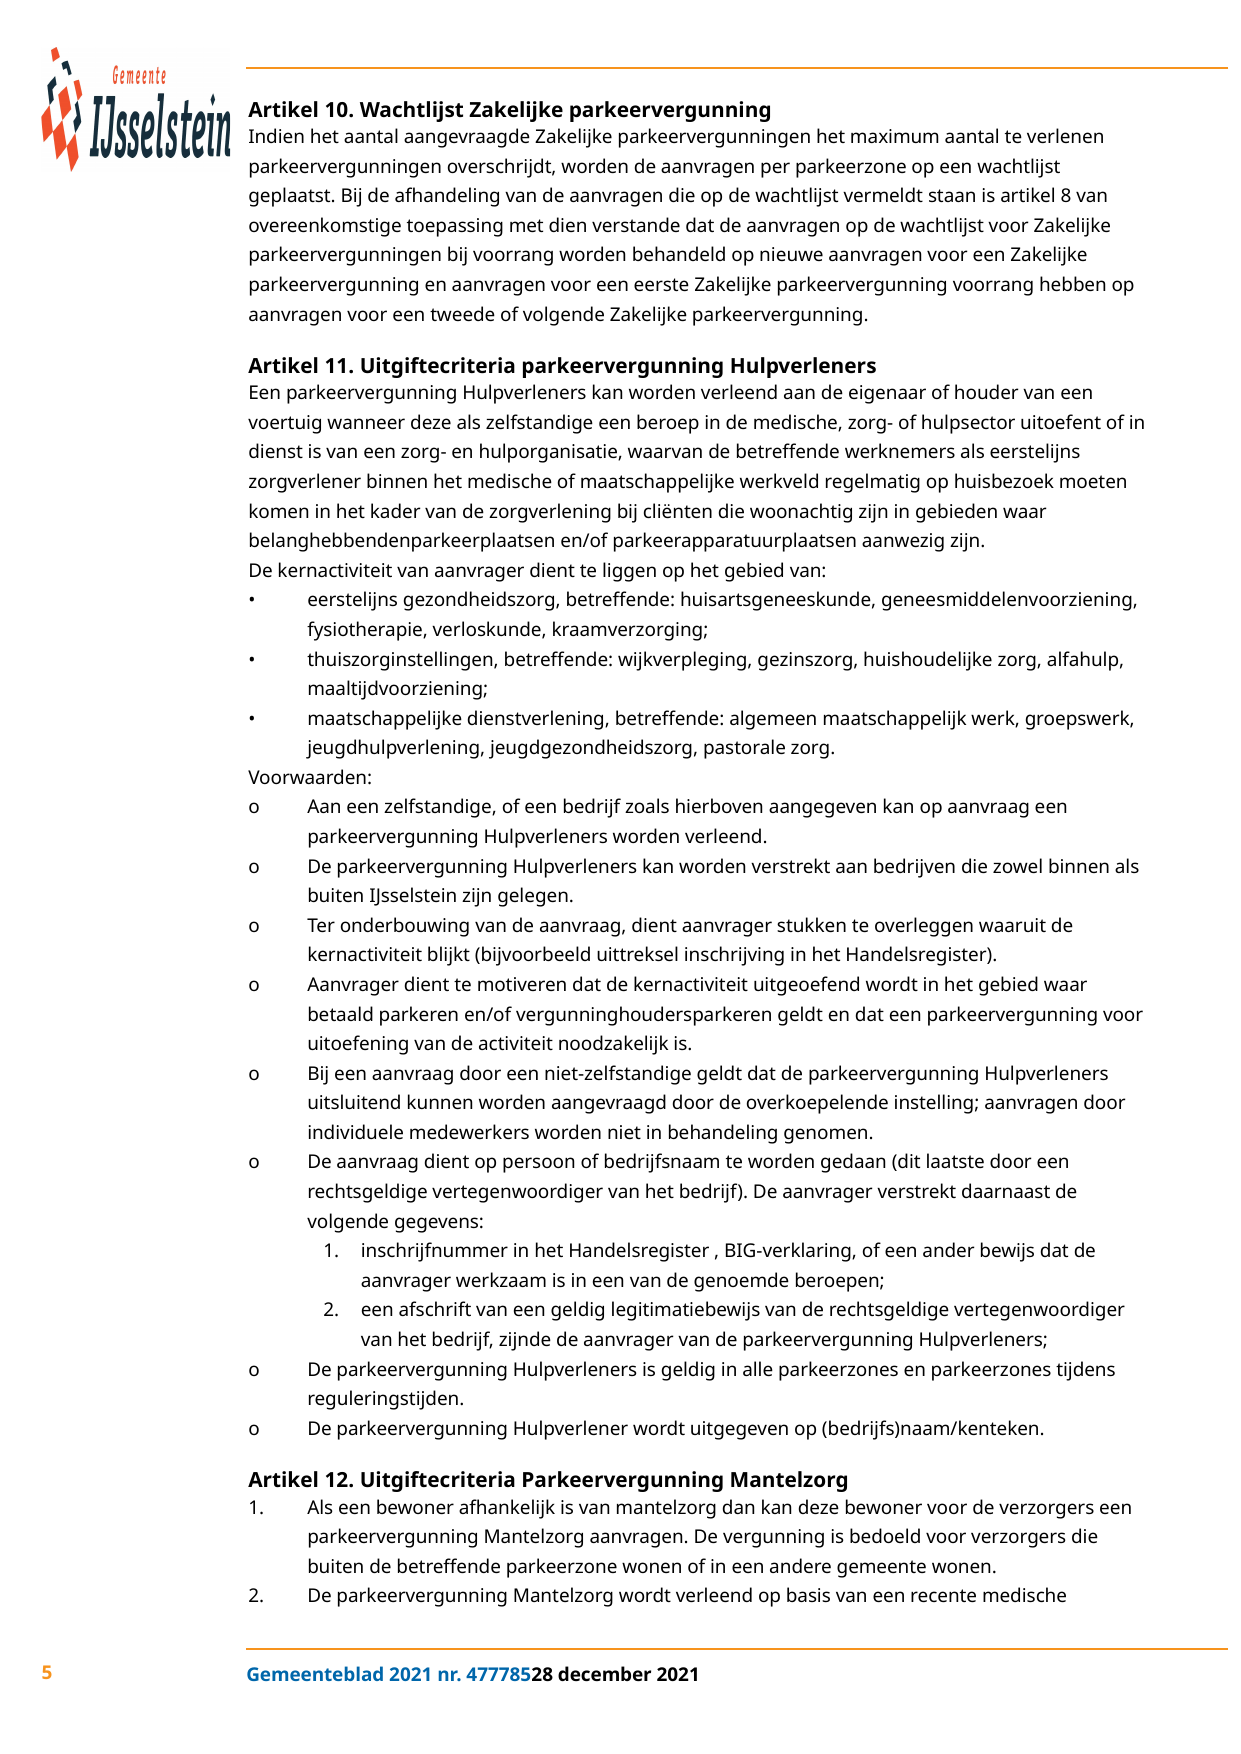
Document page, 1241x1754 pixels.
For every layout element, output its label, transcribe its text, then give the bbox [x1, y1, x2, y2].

list Aanvrager dient te motiveren dat de kernactiviteit uitgeoefend wordt in het gebied waar betaald parkeren en/of vergunninghoudersparkeren geldt en dat een parkeervergunning voor uitoefening van de activiteit noodzakelijk is. [248, 971, 1152, 1056]
list een afschrift van een geldig legitimatiebewijs van de rechtsgeldige vertegenwoordiger van het bedrijf, zijnde de aanvrager van de parkeervergunning Hulpverleners; [323, 1297, 1152, 1352]
list Ter onderbouwing van de aanvraag, dient aanvrager stukken te overleggen waaruit de kernactiviteit blijkt (bijvoorbeeld uittreksel inschrijving in het Handelsregister). [248, 912, 1152, 967]
picture [41, 47, 231, 172]
list De parkeervergunning Hulpverleners is geldig in alle parkeerzones en parkeerzones tijdens reguleringstijden. [248, 1356, 1152, 1411]
list eerstelijns gezondheidszorg, betreffende: huisartsgeneeskunde, geneesmiddelenvoorziening, fysiotherapie, verloskunde, kraamverzorging; [248, 587, 1152, 642]
text Artikel 12. Uitgiftecriteria Parkeervergunning Mantelzorg [248, 1465, 1152, 1494]
list De parkeervergunning Hulpverleners kan worden verstrekt aan bedrijven die zowel binnen als buiten IJsselstein zijn gelegen. [248, 853, 1152, 908]
list Aan een zelfstandige, of een bedrijf zoals hierboven aangegeven kan op aanvraag een parkeervergunning Hulpverleners worden verleend. [248, 794, 1152, 849]
list maatschappelijke dienstverlening, betreffende: algemeen maatschappelijk werk, groepswerk, jeugdhulpverlening, jeugdgezondheidszorg, pastorale zorg. [248, 705, 1152, 760]
list thuiszorginstellingen, betreffende: wijkverpleging, gezinszorg, huishoudelijke zorg, alfahulp, maaltijdvoorziening; [248, 646, 1152, 701]
list Als een bewoner afhankelijk is van mantelzorg dan kan deze bewoner voor de verzorgers een parkeervergunning Mantelzorg aanvragen. De vergunning is bedoeld voor verzorgers die buiten de betreffende parkeerzone wonen of in een andere gemeente wonen. [248, 1494, 1152, 1579]
list inschrijfnummer in het Handelsregister , BIG-verklaring, of een ander bewijs dat de aanvrager werkzaam is in een van de genoemde beroepen; [323, 1237, 1152, 1293]
text Artikel 10. Wachtlijst Zakelijke parkeervergunning [248, 95, 1152, 123]
text De kernactiviteit van aanvrager dient te liggen op het gebied van: [248, 557, 1152, 583]
text Artikel 11. Uitgiftecriteria parkeervergunning Hulpverleners [248, 351, 1152, 379]
list De parkeervergunning Mantelzorg wordt verleend op basis van een recente medische [248, 1583, 1152, 1608]
list Bij een aanvraag door een niet-zelfstandige geldt dat de parkeervergunning Hulpverleners uitsluitend kunnen worden aangevraagd door de overkoepelende instelling; aanvragen door individuele medewerkers worden niet in behandeling genomen. [248, 1060, 1152, 1145]
text Een parkeervergunning Hulpverleners kan worden verleend aan de eigenaar of houder van een voertuig wanneer deze als zelfstandige een beroep in de medische, zorg- of hulpsector uitoefent of in dienst is van een zorg- en hulporganisatie, waarvan de betreffende werknemers als eerstelijns zorgverlener binnen het medische of maatschappelijke werkveld regelmatig op huisbezoek moeten komen in het kader van de zorgverlening bij cliënten die woonachtig zijn in gebieden waar belanghebbendenparkeerplaatsen en/of parkeerapparatuurplaatsen aanwezig zijn. [248, 379, 1152, 553]
text Indien het aantal aangevraagde Zakelijke parkeervergunningen het maximum aantal te verlenen parkeervergunningen overschrijdt, worden de aanvragen per parkeerzone op een wachtlijst geplaatst. Bij de afhandeling van de aanvragen die op de wachtlijst vermeldt staan is artikel 8 van overeenkomstige toepassing met dien verstande dat de aanvragen op de wachtlijst voor Zakelijke parkeervergunningen bij voorrang worden behandeld op nieuwe aanvragen voor een Zakelijke parkeervergunning en aanvragen voor een eerste Zakelijke parkeervergunning voorrang hebben op aanvragen voor een tweede of volgende Zakelijke parkeervergunning. [248, 123, 1152, 326]
list De parkeervergunning Hulpverlener wordt uitgegeven op (bedrijfs)naam/kenteken. [248, 1415, 1152, 1441]
list De aanvraag dient op persoon of bedrijfsnaam te worden gedaan (dit laatste door een rechtsgeldige vertegenwoordiger van het bedrijf). De aanvrager verstrekt daarnaast de volgende gegevens: [248, 1149, 1152, 1234]
text Voorwaarden: [248, 764, 1152, 790]
